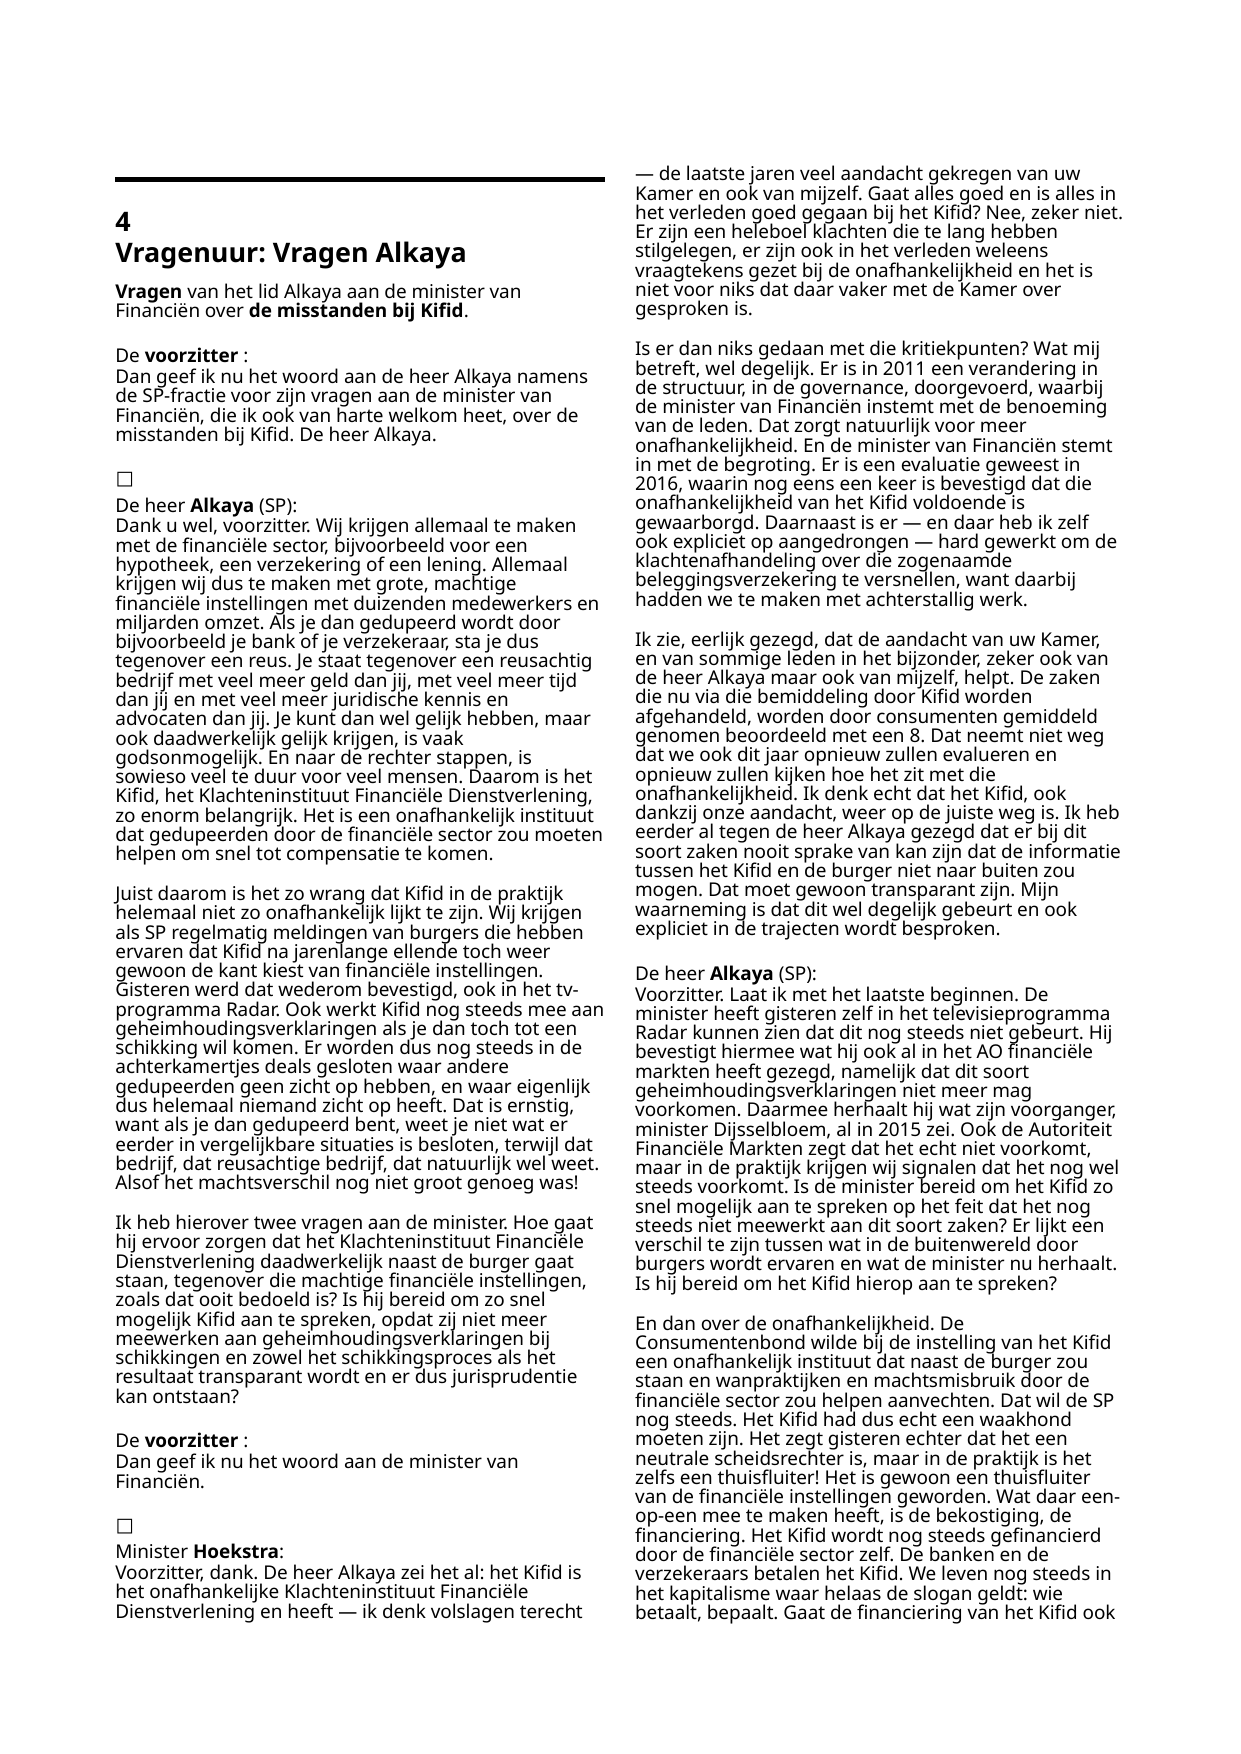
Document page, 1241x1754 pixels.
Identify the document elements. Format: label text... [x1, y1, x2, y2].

text De heer Alkaya (SP): [635, 960, 1125, 986]
text En dan over de onafhankelijkheid. De Consumentenbond wilde bij de instelling van het Kifid een onafhankelijk instituut dat naast de burger zou staan en wanpraktijken en machtsmisbruik door de financiële sector zou helpen aanvechten. Dat wil de SP nog steeds. Het Kifid had dus echt een waakhond moeten zijn. Het zegt gisteren echter dat het een neutrale scheidsrechter is, maar in de praktijk is het zelfs een thuisfluiter! Het is gewoon een thuisfluiter van de financiële instellingen geworden. Wat daar een-op-een mee te maken heeft, is de bekostiging, de financiering. Het Kifid wordt nog steeds gefinancierd door de financiële sector zelf. De banken en de verzekeraars betalen het Kifid. We leven nog steeds in het kapitalisme waar helaas de slogan geldt: wie betaalt, bepaalt. Gaat de financiering van het Kifid ook [635, 1315, 1125, 1623]
text Vragen van het lid Alkaya aan de minister van Financiën over de misstanden bij Kifid. [115, 283, 605, 322]
text Dan geef ik nu het woord aan de minister van Financiën. [115, 1453, 605, 1492]
text ⬜ [115, 466, 605, 492]
text 4 [115, 203, 605, 239]
text Juist daarom is het zo wrang dat Kifid in de praktijk helemaal niet zo onafhankelijk lijkt te zijn. Wij krijgen als SP regelmatig meldingen van burgers die hebben ervaren dat Kifid na jarenlange ellende toch weer gewoon de kant kiest van financiële instellingen. Gisteren werd dat wederom bevestigd, ook in het tv-programma Radar. Ook werkt Kifid nog steeds mee aan geheimhoudingsverklaringen als je dan toch tot een schikking wil komen. Er worden dus nog steeds in de achterkamertjes deals gesloten waar andere gedupeerden geen zicht op hebben, en waar eigenlijk dus helemaal niemand zicht op heeft. Dat is ernstig, want als je dan gedupeerd bent, weet je niet wat er eerder in vergelijkbare situaties is besloten, terwijl dat bedrijf, dat reusachtige bedrijf, dat natuurlijk wel weet. Alsof het machtsverschil nog niet groot genoeg was! [115, 885, 605, 1193]
text Dank u wel, voorzitter. Wij krijgen allemaal te maken met de financiële sector, bijvoorbeeld voor een hypotheek, een verzekering of een lening. Allemaal krijgen wij dus te maken met grote, machtige financiële instellingen met duizenden medewerkers en miljarden omzet. Als je dan gedupeerd wordt door bijvoorbeeld je bank of je verzekeraar, sta je dus tegenover een reus. Je staat tegenover een reusachtig bedrijf met veel meer geld dan jij, met veel meer tijd dan jij en met veel meer juridische kennis en advocaten dan jij. Je kunt dan wel gelijk hebben, maar ook daadwerkelijk gelijk krijgen, is vaak godsonmogelijk. En naar de rechter stappen, is sowieso veel te duur voor veel mensen. Daarom is het Kifid, het Klachteninstituut Financiële Dienstverlening, zo enorm belangrijk. Het is een onafhankelijk instituut dat gedupeerden door de financiële sector zou moeten helpen om snel tot compensatie te komen. [115, 517, 605, 864]
text De voorzitter : [115, 1428, 605, 1453]
text Voorzitter. Laat ik met het laatste beginnen. De minister heeft gisteren zelf in het televisieprogramma Radar kunnen zien dat dit nog steeds niet gebeurt. Hij bevestigt hiermee wat hij ook al in het AO financiële markten heeft gezegd, namelijk dat dit soort geheimhoudingsverklaringen niet meer mag voorkomen. Daarmee herhaalt hij wat zijn voorganger, minister Dijsselbloem, al in 2015 zei. Ook de Autoriteit Financiële Markten zegt dat het echt niet voorkomt, maar in de praktijk krijgen wij signalen dat het nog wel steeds voorkomt. Is de minister bereid om het Kifid zo snel mogelijk aan te spreken op het feit dat het nog steeds niet meewerkt aan dit soort zaken? Er lijkt een verschil te zijn tussen wat in de buitenwereld door burgers wordt ervaren en wat de minister nu herhaalt. Is hij bereid om het Kifid hierop aan te spreken? [635, 986, 1125, 1294]
text De heer Alkaya (SP): [115, 492, 605, 517]
text Is er dan niks gedaan met die kritiekpunten? Wat mij betreft, wel degelijk. Er is in 2011 een verandering in de structuur, in de governance, doorgevoerd, waarbij de minister van Financiën instemt met de benoeming van de leden. Dat zorgt natuurlijk voor meer onafhankelijkheid. En de minister van Financiën stemt in met de begroting. Er is een evaluatie geweest in 2016, waarin nog eens een keer is bevestigd dat die onafhankelijkheid van het Kifid voldoende is gewaarborgd. Daarnaast is er — en daar heb ik zelf ook expliciet op aangedrongen — hard gewerkt om de klachtenafhandeling over die zogenaamde beleggingsverzekering te versnellen, want daarbij hadden we te maken met achterstallig werk. [635, 340, 1125, 610]
text Ik zie, eerlijk gezegd, dat de aandacht van uw Kamer, en van sommige leden in het bijzonder, zeker ook van de heer Alkaya maar ook van mijzelf, helpt. De zaken die nu via die bemiddeling door Kifid worden afgehandeld, worden door consumenten gemiddeld genomen beoordeeld met een 8. Dat neemt niet weg dat we ook dit jaar opnieuw zullen evalueren en opnieuw zullen kijken hoe het zit met die onafhankelijkheid. Ik denk echt dat het Kifid, ook dankzij onze aandacht, weer op de juiste weg is. Ik heb eerder al tegen de heer Alkaya gezegd dat er bij dit soort zaken nooit sprake van kan zijn dat de informatie tussen het Kifid en de burger niet naar buiten zou mogen. Dat moet gewoon transparant zijn. Mijn waarneming is dat dit wel degelijk gebeurt en ook expliciet in de trajecten wordt besproken. [635, 631, 1125, 939]
text Ik heb hierover twee vragen aan de minister. Hoe gaat hij ervoor zorgen dat het Klachteninstituut Financiële Dienstverlening daadwerkelijk naast de burger gaat staan, tegenover die machtige financiële instellingen, zoals dat ooit bedoeld is? Is hij bereid om zo snel mogelijk Kifid aan te spreken, opdat zij niet meer meewerken aan geheimhoudingsverklaringen bij schikkingen en zowel het schikkingsproces als het resultaat transparant wordt en er dus jurisprudentie kan ontstaan? [115, 1214, 605, 1407]
text Dan geef ik nu het woord aan de heer Alkaya namens de SP-fractie voor zijn vragen aan de minister van Financiën, die ik ook van harte welkom heet, over de misstanden bij Kifid. De heer Alkaya. [115, 368, 605, 445]
text De voorzitter : [115, 342, 605, 368]
text Minister Hoekstra: [115, 1538, 605, 1564]
text Vragenuur: Vragen Alkaya [115, 239, 605, 283]
text Voorzitter, dank. De heer Alkaya zei het al: het Kifid is het onafhankelijke Klachteninstituut Financiële Dienstverlening en heeft — ik denk volslagen terecht [115, 1564, 605, 1622]
text ⬜ [115, 1513, 605, 1538]
text — de laatste jaren veel aandacht gekregen van uw Kamer en ook van mijzelf. Gaat alles goed en is alles in het verleden goed gegaan bij het Kifid? Nee, zeker niet. Er zijn een heleboel klachten die te lang hebben stilgelegen, er zijn ook in het verleden weleens vraagtekens gezet bij de onafhankelijkheid en het is niet voor niks dat daar vaker met de Kamer over gesproken is. [635, 165, 1125, 319]
